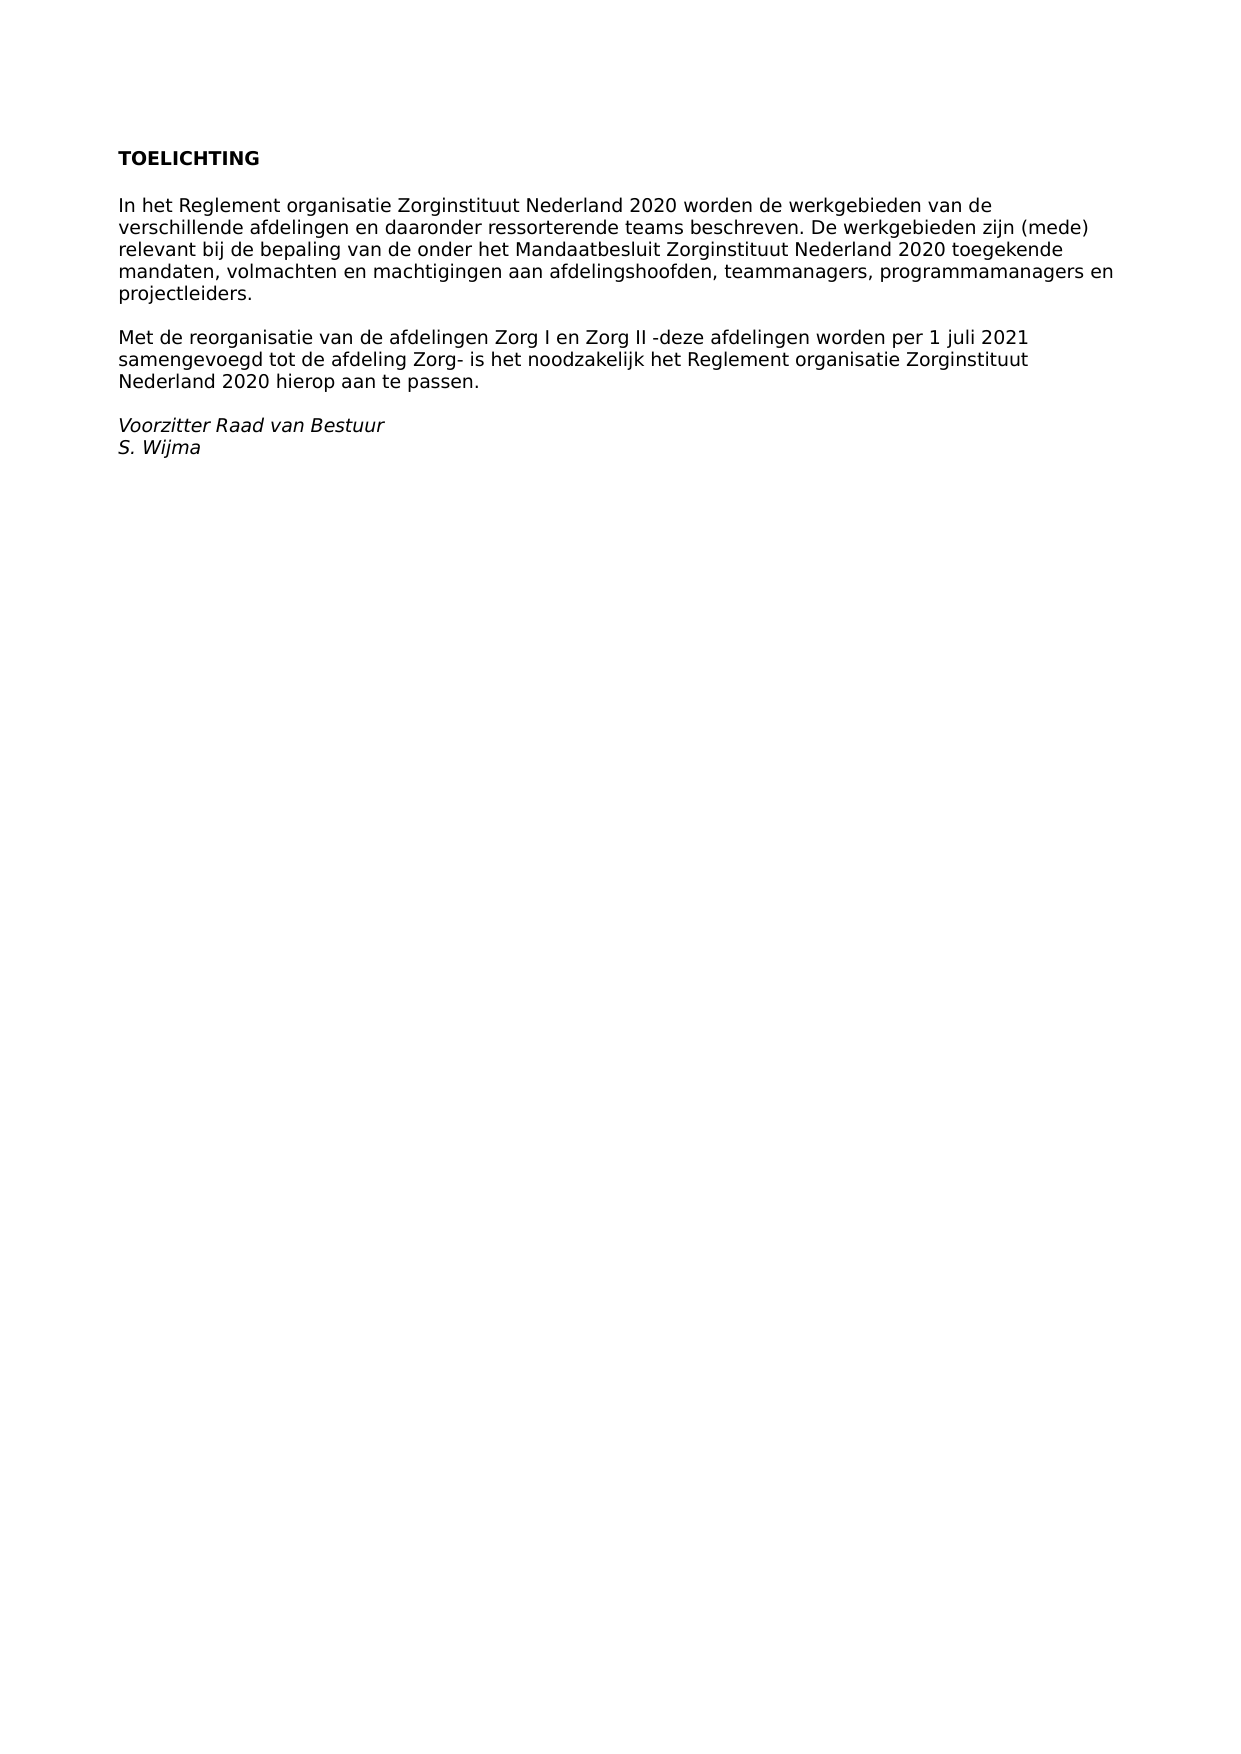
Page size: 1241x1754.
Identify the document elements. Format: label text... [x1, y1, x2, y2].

text Met de reorganisatie van de afdelingen Zorg I en Zorg II -deze afdelingen worden per 1 juli 2021 samengevoegd tot de afdeling Zorg- is het noodzakelijk het Reglement organisatie Zorginstituut Nederland 2020 hierop aan te passen. [118, 327, 1122, 393]
text Voorzitter Raad van Bestuur S. Wijma [118, 415, 1122, 459]
text In het Reglement organisatie Zorginstituut Nederland 2020 worden de werkgebieden van de verschillende afdelingen en daaronder ressorterende teams beschreven. De werkgebieden zijn (mede) relevant bij de bepaling van de onder het Mandaatbesluit Zorginstituut Nederland 2020 toegekende mandaten, volmachten en machtigingen aan afdelingshoofden, teammanagers, programmamanagers en projectleiders. [118, 195, 1122, 305]
subtitle TOELICHTING [118, 148, 1122, 170]
